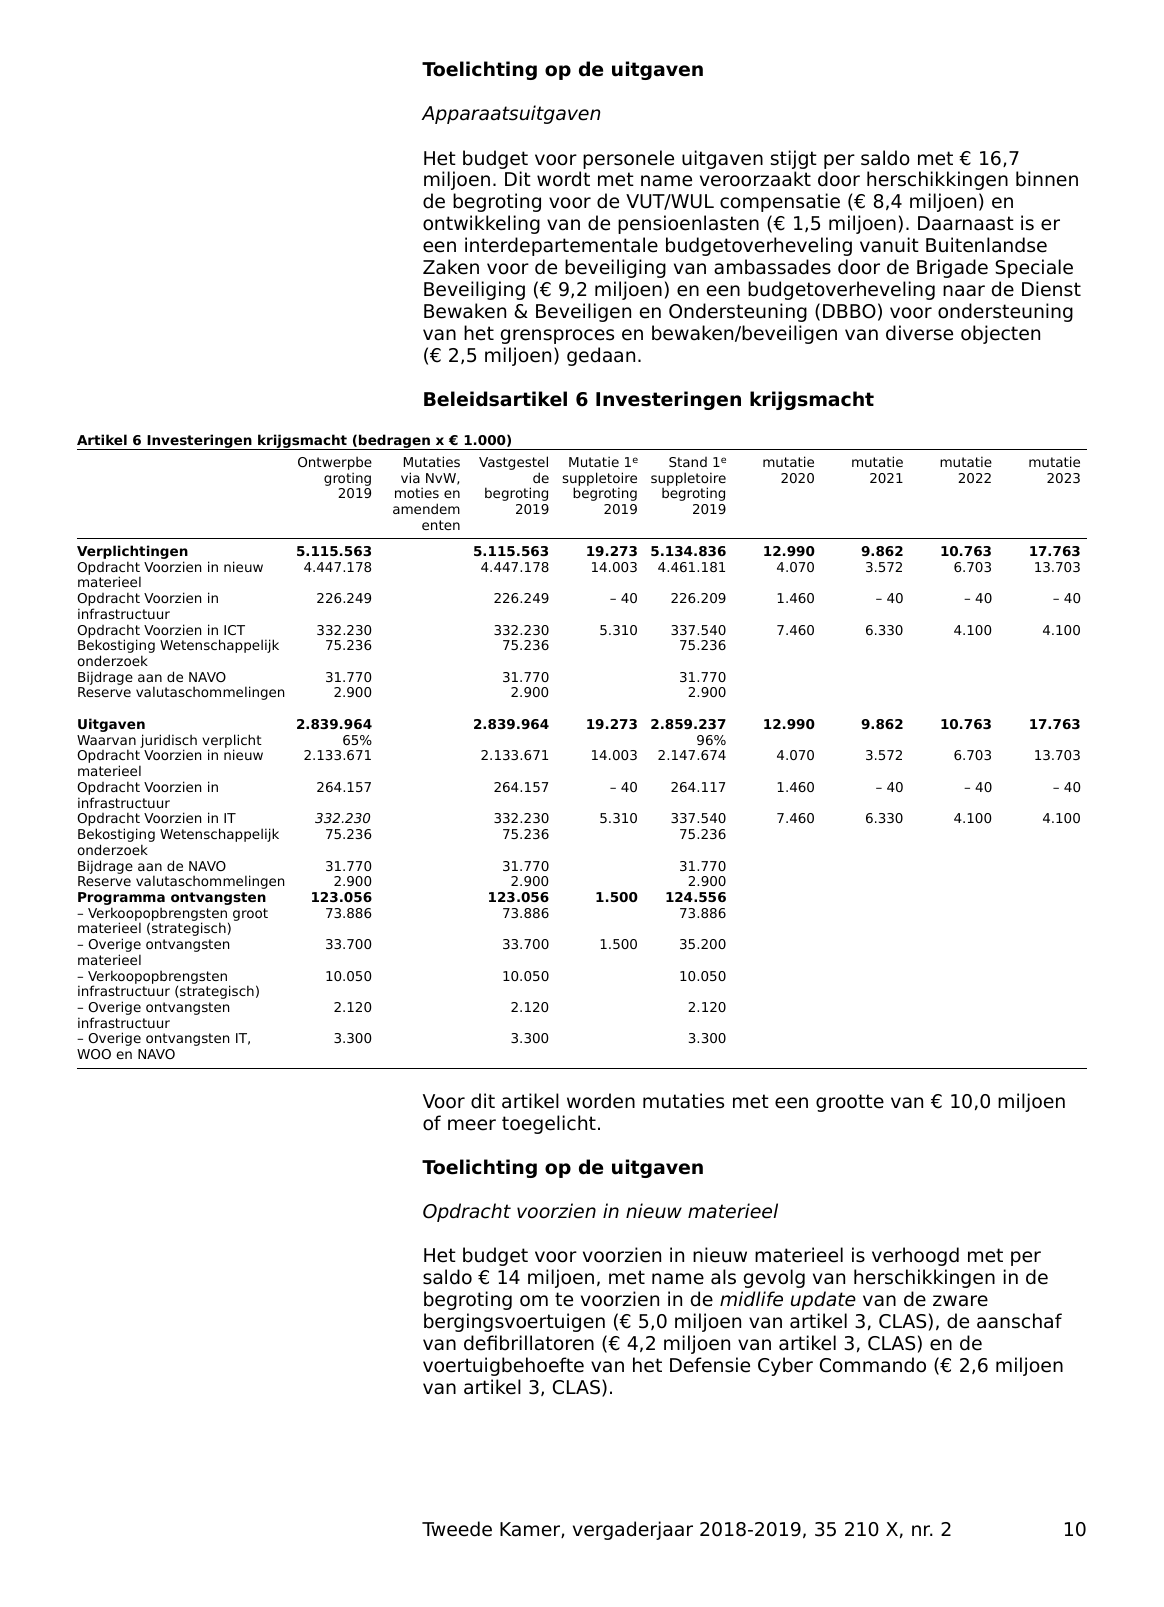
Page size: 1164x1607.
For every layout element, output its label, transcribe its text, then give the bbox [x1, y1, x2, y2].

table_cell [909, 858, 998, 874]
table_cell [644, 701, 732, 717]
table_cell [378, 717, 466, 732]
table_cell [378, 560, 466, 591]
table_cell 17.763 [998, 539, 1087, 559]
table_cell Verplichtingen [77, 539, 289, 559]
table_cell [909, 906, 998, 937]
table_cell [821, 1031, 909, 1067]
table_cell 31.770 [644, 858, 732, 874]
table_cell 73.886 [289, 906, 378, 937]
table_cell Bekostiging Wetenschappelijk onderzoek [77, 827, 289, 858]
table_cell [998, 969, 1087, 1000]
table_cell Vastgestelde begroting 2019 [466, 450, 555, 538]
table_cell [378, 591, 466, 622]
table_cell 4.070 [732, 560, 821, 591]
table_cell 3.300 [466, 1031, 555, 1067]
table_cell Uitgaven [77, 717, 289, 732]
table_cell [378, 670, 466, 685]
table_cell [821, 685, 909, 701]
table_cell 226.249 [466, 591, 555, 622]
table_cell [555, 701, 644, 717]
table_cell [555, 1031, 644, 1067]
table_cell [821, 874, 909, 890]
table_cell [998, 890, 1087, 906]
table_cell Bekostiging Wetenschappelijk onderzoek [77, 638, 289, 669]
subtitle Opdracht voorzien in nieuw materieel [422, 1201, 1087, 1223]
table_cell [909, 1031, 998, 1067]
table_cell [998, 827, 1087, 858]
table_cell mutatie 2022 [909, 450, 998, 538]
table_cell 19.273 [555, 539, 644, 559]
table_cell – Overige ontvangsten infrastructuur [77, 1000, 289, 1031]
table_cell 4.100 [998, 623, 1087, 638]
table_cell 17.763 [998, 717, 1087, 732]
table_cell [732, 701, 821, 717]
table_cell 6.330 [821, 811, 909, 827]
table_cell Mutaties via NvW, moties en amendementen [378, 450, 466, 538]
table_cell [821, 858, 909, 874]
table_cell [378, 1031, 466, 1067]
table_cell [555, 638, 644, 669]
table_cell [378, 748, 466, 780]
table_cell 2.900 [644, 685, 732, 701]
table_cell 33.700 [289, 937, 378, 968]
table_cell 5.310 [555, 811, 644, 827]
table_cell [909, 827, 998, 858]
table_cell [998, 685, 1087, 701]
table_cell [732, 890, 821, 906]
table_cell 31.770 [466, 670, 555, 685]
table_cell Opdracht Voorzien in infrastructuur [77, 780, 289, 811]
table_cell mutatie 2021 [821, 450, 909, 538]
table_cell 13.703 [998, 748, 1087, 780]
table_cell 124.556 [644, 890, 732, 906]
table_cell [77, 450, 289, 538]
table_cell – 40 [998, 780, 1087, 811]
table_cell [821, 638, 909, 669]
table_cell 75.236 [644, 638, 732, 669]
table_cell 2.900 [644, 874, 732, 890]
table_cell [378, 701, 466, 717]
table_cell 226.249 [289, 591, 378, 622]
table_cell [732, 937, 821, 968]
table_cell 96% [644, 733, 732, 748]
table_cell 2.120 [644, 1000, 732, 1031]
table_cell 4.100 [909, 623, 998, 638]
table_cell 7.460 [732, 623, 821, 638]
table_cell [821, 701, 909, 717]
table_cell 75.236 [289, 827, 378, 858]
table_cell – 40 [821, 591, 909, 622]
table_cell – Verkoopopbrengsten groot materieel (strategisch) [77, 906, 289, 937]
table_cell [555, 733, 644, 748]
table_cell 4.447.178 [466, 560, 555, 591]
table_cell 5.115.563 [466, 539, 555, 559]
table_cell 264.117 [644, 780, 732, 811]
table_cell 31.770 [289, 670, 378, 685]
table_cell [378, 539, 466, 559]
table_cell [909, 685, 998, 701]
table_cell 5.115.563 [289, 539, 378, 559]
table_cell mutatie 2020 [732, 450, 821, 538]
table_cell 4.100 [909, 811, 998, 827]
table_cell 2.900 [466, 874, 555, 890]
table_cell [732, 685, 821, 701]
table_cell 332.230 [289, 811, 378, 827]
table_cell 2.839.964 [289, 717, 378, 732]
table_cell [555, 858, 644, 874]
table_cell [378, 906, 466, 937]
table_cell – 40 [555, 780, 644, 811]
table_cell [378, 874, 466, 890]
table_cell [998, 874, 1087, 890]
table_cell 73.886 [466, 906, 555, 937]
table_cell 14.003 [555, 748, 644, 780]
table_cell 5.134.836 [644, 539, 732, 559]
table_cell [555, 874, 644, 890]
table_cell Mutatie 1e suppletoire begroting 2019 [555, 450, 644, 538]
table_cell Opdracht Voorzien in IT [77, 811, 289, 827]
table_cell 3.300 [644, 1031, 732, 1067]
table_cell 10.050 [644, 969, 732, 1000]
table_cell – 40 [555, 591, 644, 622]
table_cell 3.572 [821, 560, 909, 591]
table_cell 123.056 [289, 890, 378, 906]
table_cell Opdracht Voorzien in ICT [77, 623, 289, 638]
table_cell 2.147.674 [644, 748, 732, 780]
table_cell 12.990 [732, 717, 821, 732]
table_cell 2.839.964 [466, 717, 555, 732]
table_cell [909, 874, 998, 890]
table_cell 31.770 [289, 858, 378, 874]
table_cell 1.460 [732, 591, 821, 622]
table_cell 9.862 [821, 539, 909, 559]
table_cell [998, 670, 1087, 685]
table_cell 1.460 [732, 780, 821, 811]
table_cell 35.200 [644, 937, 732, 968]
table_cell [378, 638, 466, 669]
text Het budget voor personele uitgaven stijgt per saldo met € 16,7 miljoen. Dit wordt met name veroorzaakt door herschikkingen binnen de begroting voor de VUT/WUL compensatie (€ 8,4 miljoen) en ontwikkeling van de pensioenlasten (€ 1,5 miljoen). Daarnaast is er een interdepartementale budgetoverheveling vanuit Buitenlandse Zaken voor de beveiliging van ambassades door de Brigade Speciale Beveiliging (€ 9,2 miljoen) en een budgetoverheveling naar de Dienst Bewaken & Beveiligen en Ondersteuning (DBBO) voor ondersteuning van het grensproces en bewaken/beveiligen van diverse objecten (€ 2,5 miljoen) gedaan. [422, 147, 1087, 367]
table_cell 65% [289, 733, 378, 748]
table_cell 12.990 [732, 539, 821, 559]
table_cell [821, 906, 909, 937]
table_cell 10.050 [466, 969, 555, 1000]
table_cell [732, 969, 821, 1000]
table_cell [378, 780, 466, 811]
table_cell 75.236 [466, 827, 555, 858]
table_cell Reserve valutaschommelingen [77, 874, 289, 890]
table_cell [998, 638, 1087, 669]
table_cell 4.461.181 [644, 560, 732, 591]
table_cell 4.070 [732, 748, 821, 780]
table_cell [909, 670, 998, 685]
table_cell [77, 701, 289, 717]
table_cell 2.133.671 [466, 748, 555, 780]
table_cell [378, 1000, 466, 1031]
table_cell [909, 937, 998, 968]
table_cell 19.273 [555, 717, 644, 732]
table_cell 1.500 [555, 890, 644, 906]
table_cell 14.003 [555, 560, 644, 591]
table_cell [555, 670, 644, 685]
table_cell 264.157 [466, 780, 555, 811]
table_cell [378, 858, 466, 874]
table_cell [732, 827, 821, 858]
table_cell 4.447.178 [289, 560, 378, 591]
table_cell 9.862 [821, 717, 909, 732]
text Voor dit artikel worden mutaties met een grootte van € 10,0 miljoen of meer toegelicht. [422, 1091, 1087, 1135]
subtitle Toelichting op de uitgaven [422, 59, 1087, 81]
table_cell 10.763 [909, 717, 998, 732]
table_cell [555, 1000, 644, 1031]
table_cell [998, 1031, 1087, 1067]
table_cell – 40 [909, 780, 998, 811]
table_cell [378, 733, 466, 748]
table_cell [732, 906, 821, 937]
table_cell – 40 [998, 591, 1087, 622]
table_cell 7.460 [732, 811, 821, 827]
table_cell 10.763 [909, 539, 998, 559]
table_cell [732, 1031, 821, 1067]
table_cell [732, 733, 821, 748]
table_cell 75.236 [644, 827, 732, 858]
table_cell [998, 1000, 1087, 1031]
table_cell Ontwerpbegroting 2019 [289, 450, 378, 538]
table_cell 332.230 [466, 811, 555, 827]
table_cell [821, 733, 909, 748]
table_cell [732, 858, 821, 874]
table_cell 75.236 [466, 638, 555, 669]
table_cell [998, 937, 1087, 968]
subtitle Toelichting op de uitgaven [422, 1157, 1087, 1179]
table_cell 75.236 [289, 638, 378, 669]
table_cell [998, 701, 1087, 717]
table_cell [821, 937, 909, 968]
table_cell mutatie 2023 [998, 450, 1087, 538]
table_cell [909, 1000, 998, 1031]
table_cell [909, 701, 998, 717]
table_cell [732, 1000, 821, 1031]
table_cell 33.700 [466, 937, 555, 968]
table_cell [378, 937, 466, 968]
table_cell 2.120 [289, 1000, 378, 1031]
table_cell 73.886 [644, 906, 732, 937]
table_cell 332.230 [289, 623, 378, 638]
table_cell 10.050 [289, 969, 378, 1000]
table_cell 2.900 [466, 685, 555, 701]
table_cell [909, 638, 998, 669]
table_cell 6.703 [909, 748, 998, 780]
table_cell [466, 733, 555, 748]
table_cell [821, 969, 909, 1000]
table_cell [821, 890, 909, 906]
table_cell 2.133.671 [289, 748, 378, 780]
table_cell 13.703 [998, 560, 1087, 591]
table_cell – Verkoopopbrengsten infrastructuur (strategisch) [77, 969, 289, 1000]
table_cell [378, 623, 466, 638]
table_cell [378, 890, 466, 906]
table_cell [909, 890, 998, 906]
table_cell Opdracht Voorzien in nieuw materieel [77, 748, 289, 780]
table_cell 264.157 [289, 780, 378, 811]
subtitle Apparaatsuitgaven [422, 103, 1087, 125]
table_cell – Overige ontvangsten materieel [77, 937, 289, 968]
table_cell 3.300 [289, 1031, 378, 1067]
table_cell 337.540 [644, 811, 732, 827]
table_cell 4.100 [998, 811, 1087, 827]
table_cell 1.500 [555, 937, 644, 968]
subtitle Beleidsartikel 6 Investeringen krijgsmacht [422, 389, 1087, 411]
table_cell [378, 685, 466, 701]
table_cell 3.572 [821, 748, 909, 780]
table_cell [378, 811, 466, 827]
table_cell [732, 670, 821, 685]
table_cell [466, 701, 555, 717]
table_cell [821, 670, 909, 685]
table_cell 5.310 [555, 623, 644, 638]
table_cell Reserve valutaschommelingen [77, 685, 289, 701]
text Het budget voor voorzien in nieuw materieel is verhoogd met per saldo € 14 miljoen, met name als gevolg van herschikkingen in de begroting om te voorzien in de midlife update van de zware bergingsvoertuigen (€ 5,0 miljoen van artikel 3, CLAS), de aanschaf van defibrillatoren (€ 4,2 miljoen van artikel 3, CLAS) en de voertuigbehoefte van het Defensie Cyber Commando (€ 2,6 miljoen van artikel 3, CLAS). [422, 1245, 1087, 1399]
table_cell 226.209 [644, 591, 732, 622]
table_cell [998, 906, 1087, 937]
table_cell [909, 733, 998, 748]
table_cell Waarvan juridisch verplicht [77, 733, 289, 748]
table_cell 2.120 [466, 1000, 555, 1031]
table_header Artikel 6 Investeringen krijgsmacht (bedragen x € 1.000) [77, 433, 1087, 449]
table_cell 332.230 [466, 623, 555, 638]
table_cell Opdracht Voorzien in nieuw materieel [77, 560, 289, 591]
table_cell 31.770 [466, 858, 555, 874]
table_cell – 40 [909, 591, 998, 622]
table_cell Bijdrage aan de NAVO [77, 670, 289, 685]
table_cell [555, 685, 644, 701]
table_cell [378, 969, 466, 1000]
table_cell 6.703 [909, 560, 998, 591]
table_cell Programma ontvangsten [77, 890, 289, 906]
table_cell 31.770 [644, 670, 732, 685]
table_cell [732, 874, 821, 890]
table_cell [821, 1000, 909, 1031]
table_cell – 40 [821, 780, 909, 811]
table_cell [732, 638, 821, 669]
table_cell [821, 827, 909, 858]
table_cell [909, 969, 998, 1000]
table_cell [555, 906, 644, 937]
table_cell [378, 827, 466, 858]
table_cell 2.900 [289, 685, 378, 701]
table_cell 337.540 [644, 623, 732, 638]
table_cell [555, 827, 644, 858]
table_cell – Overige ontvangsten IT, WOO en NAVO [77, 1031, 289, 1067]
table_cell [998, 733, 1087, 748]
table_cell [289, 701, 378, 717]
table_cell 6.330 [821, 623, 909, 638]
table_cell Stand 1e suppletoire begroting 2019 [644, 450, 732, 538]
table_cell [555, 969, 644, 1000]
table_cell Opdracht Voorzien in infrastructuur [77, 591, 289, 622]
table_cell [998, 858, 1087, 874]
table_cell 2.900 [289, 874, 378, 890]
table_cell 123.056 [466, 890, 555, 906]
table_cell Bijdrage aan de NAVO [77, 858, 289, 874]
table_cell 2.859.237 [644, 717, 732, 732]
